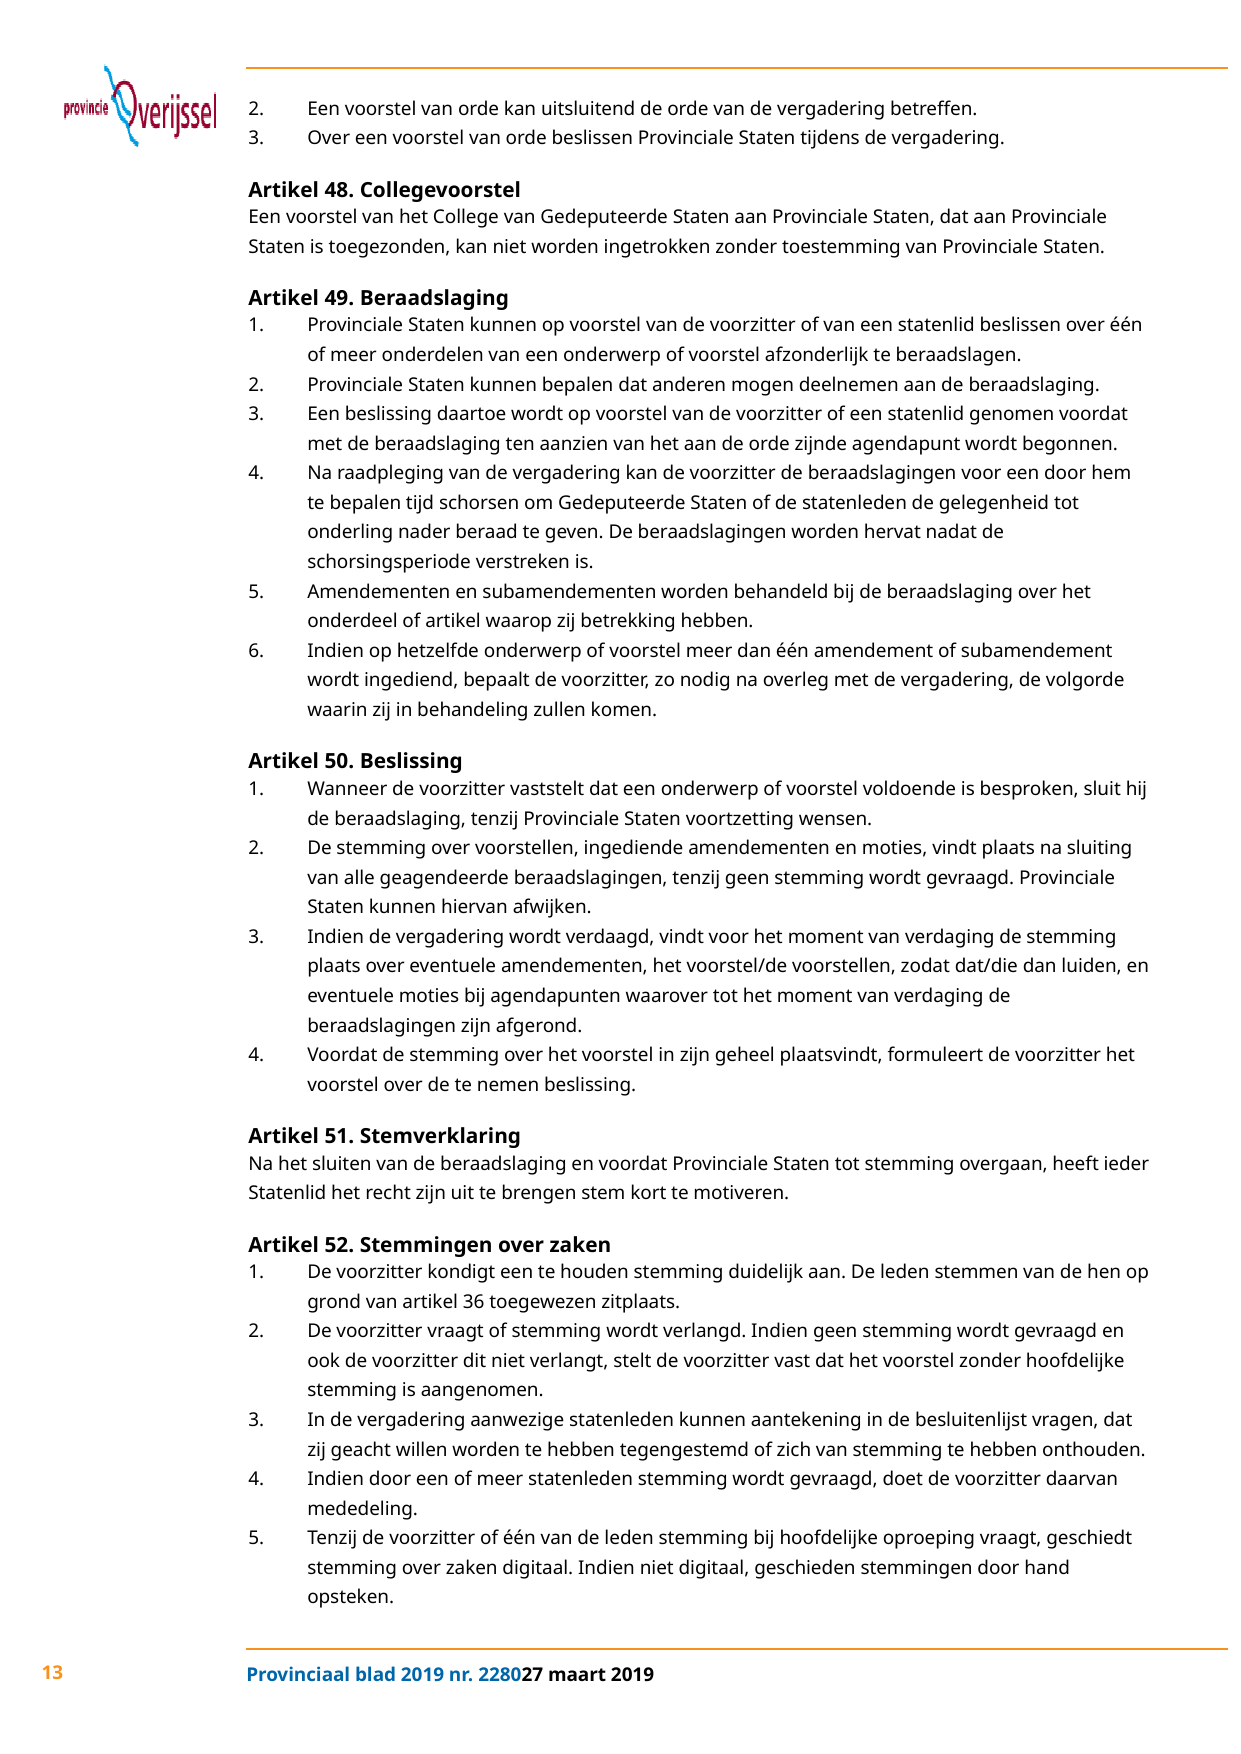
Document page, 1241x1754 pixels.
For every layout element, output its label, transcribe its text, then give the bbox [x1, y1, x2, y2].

text Artikel 51. Stemverklaring [248, 1121, 1152, 1150]
list Provinciale Staten kunnen op voorstel van de voorzitter of van een statenlid beslissen over één of meer onderdelen van een onderwerp of voorstel afzonderlijk te beraadslagen. [248, 312, 1152, 367]
list Een beslissing daartoe wordt op voorstel van de voorzitter of een statenlid genomen voordat met de beraadslaging ten aanzien van het aan de orde zijnde agendapunt wordt begonnen. [248, 400, 1152, 456]
text Na het sluiten van de beraadslaging en voordat Provinciale Staten tot stemming overgaan, heeft ieder Statenlid het recht zijn uit te brengen stem kort te motiveren. [248, 1150, 1152, 1205]
list Indien door een of meer statenleden stemming wordt gevraagd, doet de voorzitter daarvan mededeling. [248, 1465, 1152, 1521]
list Een voorstel van orde kan uitsluitend de orde van de vergadering betreffen. [248, 95, 1152, 121]
text Artikel 50. Beslissing [248, 747, 1152, 775]
list In de vergadering aanwezige statenleden kunnen aantekening in de besluitenlijst vragen, dat zij geacht willen worden te hebben tegengestemd of zich van stemming te hebben onthouden. [248, 1406, 1152, 1461]
list Provinciale Staten kunnen bepalen dat anderen mogen deelnemen aan de beraadslaging. [248, 371, 1152, 397]
picture [41, 47, 231, 172]
list Wanneer de voorzitter vaststelt dat een onderwerp of voorstel voldoende is besproken, sluit hij de beraadslaging, tenzij Provinciale Staten voortzetting wensen. [248, 775, 1152, 830]
list De voorzitter kondigt een te houden stemming duidelijk aan. De leden stemmen van de hen op grond van artikel 36 toegewezen zitplaats. [248, 1258, 1152, 1313]
list Amendementen en subamendementen worden behandeld bij de beraadslaging over het onderdeel of artikel waarop zij betrekking hebben. [248, 578, 1152, 633]
text Artikel 48. Collegevoorstel [248, 175, 1152, 203]
list Over een voorstel van orde beslissen Provinciale Staten tijdens de vergadering. [248, 124, 1152, 150]
text Artikel 52. Stemmingen over zaken [248, 1230, 1152, 1258]
list Voordat de stemming over het voorstel in zijn geheel plaatsvindt, formuleert de voorzitter het voorstel over de te nemen beslissing. [248, 1041, 1152, 1097]
list Indien op hetzelfde onderwerp of voorstel meer dan één amendement of subamendement wordt ingediend, bepaalt de voorzitter, zo nodig na overleg met de vergadering, de volgorde waarin zij in behandeling zullen komen. [248, 637, 1152, 722]
list Indien de vergadering wordt verdaagd, vindt voor het moment van verdaging de stemming plaats over eventuele amendementen, het voorstel/de voorstellen, zodat dat/die dan luiden, en eventuele moties bij agendapunten waarover tot het moment van verdaging de beraadslagingen zijn afgerond. [248, 923, 1152, 1037]
list Tenzij de voorzitter of één van de leden stemming bij hoofdelijke oproeping vraagt, geschiedt stemming over zaken digitaal. Indien niet digitaal, geschieden stemmingen door hand opsteken. [248, 1524, 1152, 1609]
list Na raadpleging van de vergadering kan de voorzitter de beraadslagingen voor een door hem te bepalen tijd schorsen om Gedeputeerde Staten of de statenleden de gelegenheid tot onderling nader beraad te geven. De beraadslagingen worden hervat nadat de schorsingsperiode verstreken is. [248, 459, 1152, 574]
text Een voorstel van het College van Gedeputeerde Staten aan Provinciale Staten, dat aan Provinciale Staten is toegezonden, kan niet worden ingetrokken zonder toestemming van Provinciale Staten. [248, 203, 1152, 258]
list De voorzitter vraagt of stemming wordt verlangd. Indien geen stemming wordt gevraagd en ook de voorzitter dit niet verlangt, stelt de voorzitter vast dat het voorstel zonder hoofdelijke stemming is aangenomen. [248, 1317, 1152, 1402]
text Artikel 49. Beraadslaging [248, 283, 1152, 312]
list De stemming over voorstellen, ingediende amendementen en moties, vindt plaats na sluiting van alle geagendeerde beraadslagingen, tenzij geen stemming wordt gevraagd. Provinciale Staten kunnen hiervan afwijken. [248, 834, 1152, 919]
